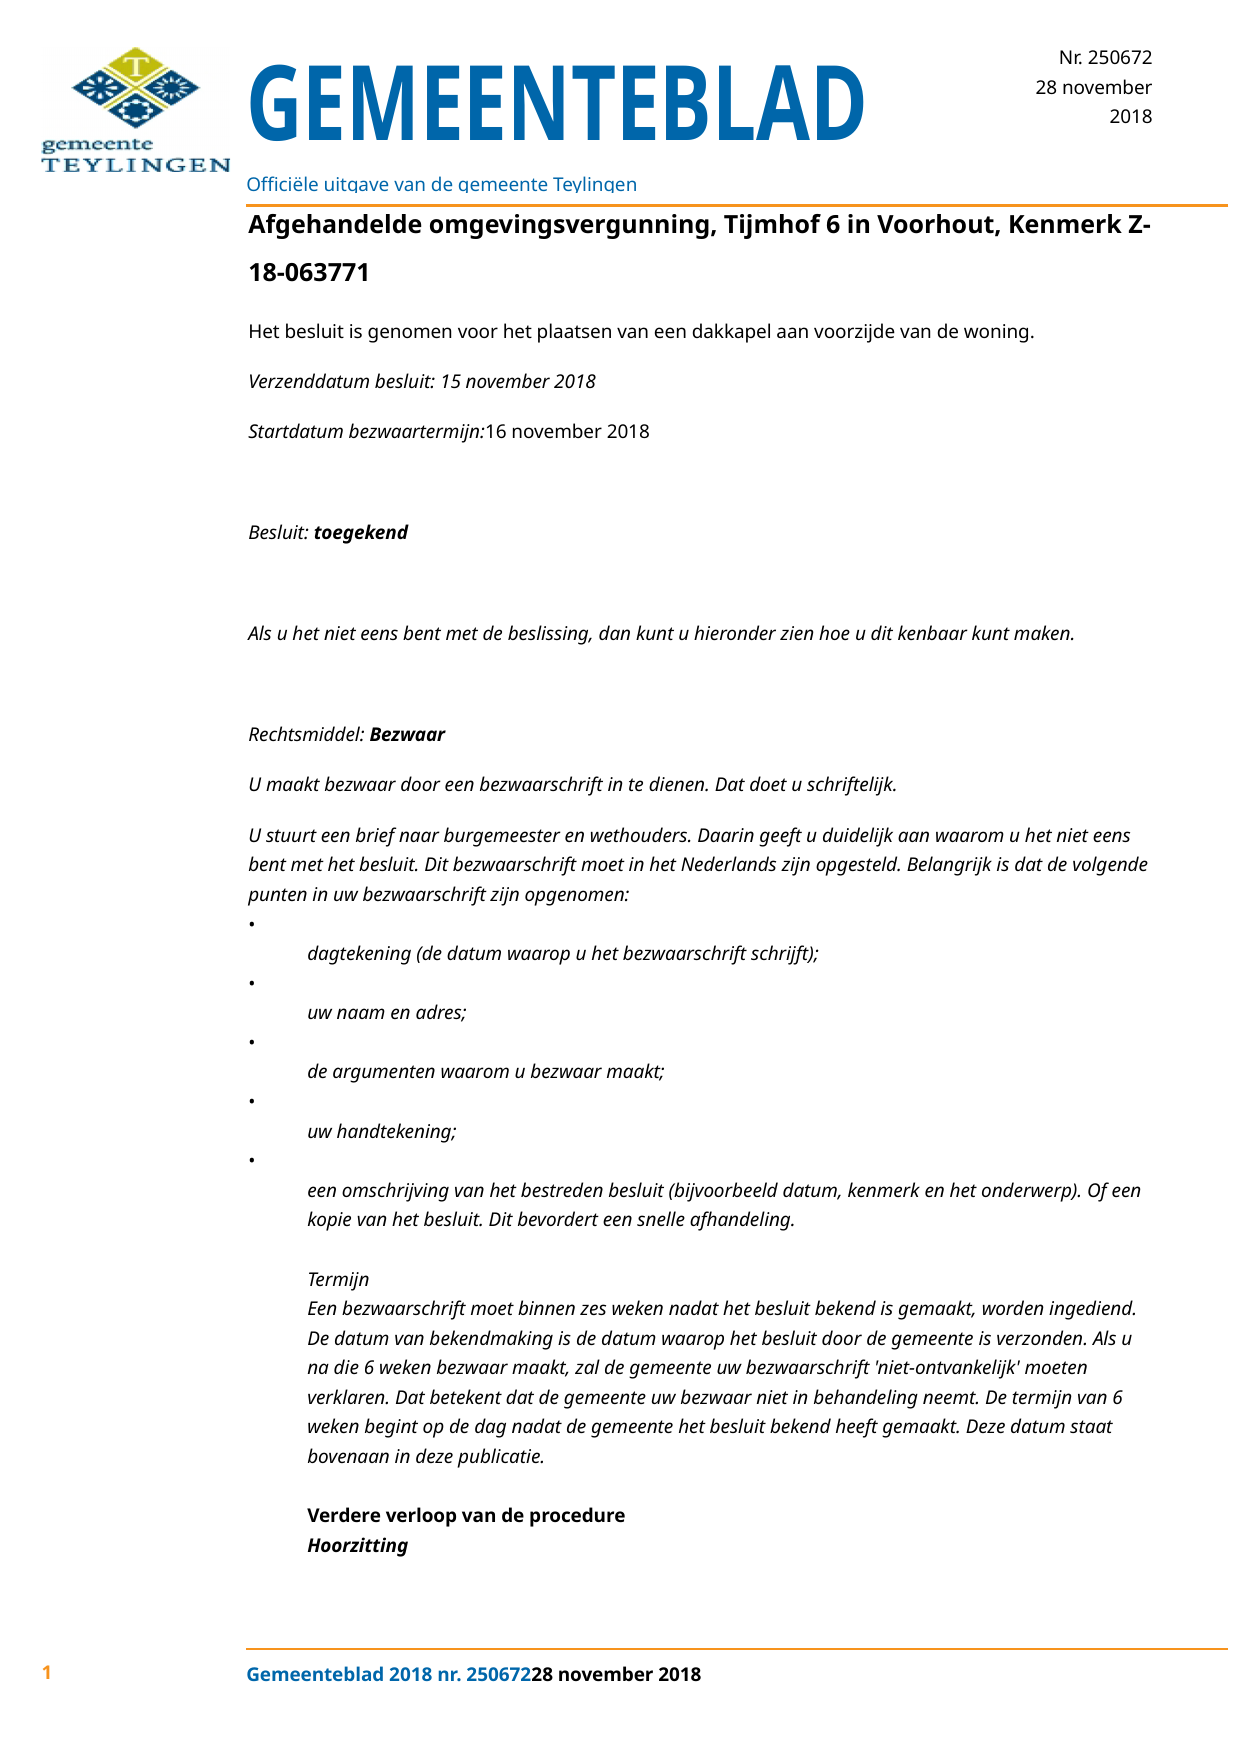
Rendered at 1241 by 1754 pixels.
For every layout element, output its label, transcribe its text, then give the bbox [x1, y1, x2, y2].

list uw handtekening; [248, 1118, 1152, 1144]
text Het besluit is genomen voor het plaatsen van een dakkapel aan voorzijde van de woning. [248, 318, 1152, 344]
text Startdatum bezwaartermijn:16 november 2018 [248, 419, 1152, 444]
text U maakt bezwaar door een bezwaarschrift in te dienen. Dat doet u schriftelijk. [248, 772, 1152, 797]
list een omschrijving van het bestreden besluit (bijvoorbeeld datum, kenmerk en het onderwerp). Of een kopie van het besluit. Dit bevordert een snelle afhandeling. [248, 1177, 1152, 1232]
list uw naam en adres; [248, 999, 1152, 1025]
list Termijn [248, 1266, 1152, 1292]
list Verdere verloop van de procedure [248, 1502, 1152, 1528]
list dagtekening (de datum waarop u het bezwaarschrift schrijft); [248, 940, 1152, 966]
text Als u het niet eens bent met de beslissing, dan kunt u hieronder zien hoe u dit kenbaar kunt maken. [248, 620, 1152, 646]
list de argumenten waarom u bezwaar maakt; [248, 1059, 1152, 1084]
list Een bezwaarschrift moet binnen zes weken nadat het besluit bekend is gemaakt, worden ingediend. De datum van bekendmaking is de datum waarop het besluit door de gemeente is verzonden. Als u na die 6 weken bezwaar maakt, zal de gemeente uw bezwaarschrift 'niet-ontvankelijk' moeten verklaren. Dat betekent dat de gemeente uw bezwaar niet in behandeling neemt. De termijn van 6 weken begint op de dag nadat de gemeente het besluit bekend heeft gemaakt. Deze datum staat bovenaan in deze publicatie. [248, 1295, 1152, 1469]
text Afgehandelde omgevingsvergunning, Tijmhof 6 in Voorhout, Kenmerk Z-18-063771 [248, 207, 1152, 288]
text Verzenddatum besluit: 15 november 2018 [248, 368, 1152, 394]
text Besluit: toegekend [248, 519, 1152, 545]
picture [41, 47, 231, 172]
text Rechtsmiddel: Bezwaar [248, 721, 1152, 747]
text U stuurt een brief naar burgemeester en wethouders. Daarin geeft u duidelijk aan waarom u het niet eens bent met het besluit. Dit bezwaarschrift moet in het Nederlands zijn opgesteld. Belangrijk is dat de volgende punten in uw bezwaarschrift zijn opgenomen: [248, 822, 1152, 907]
list Hoorzitting [248, 1532, 1152, 1558]
